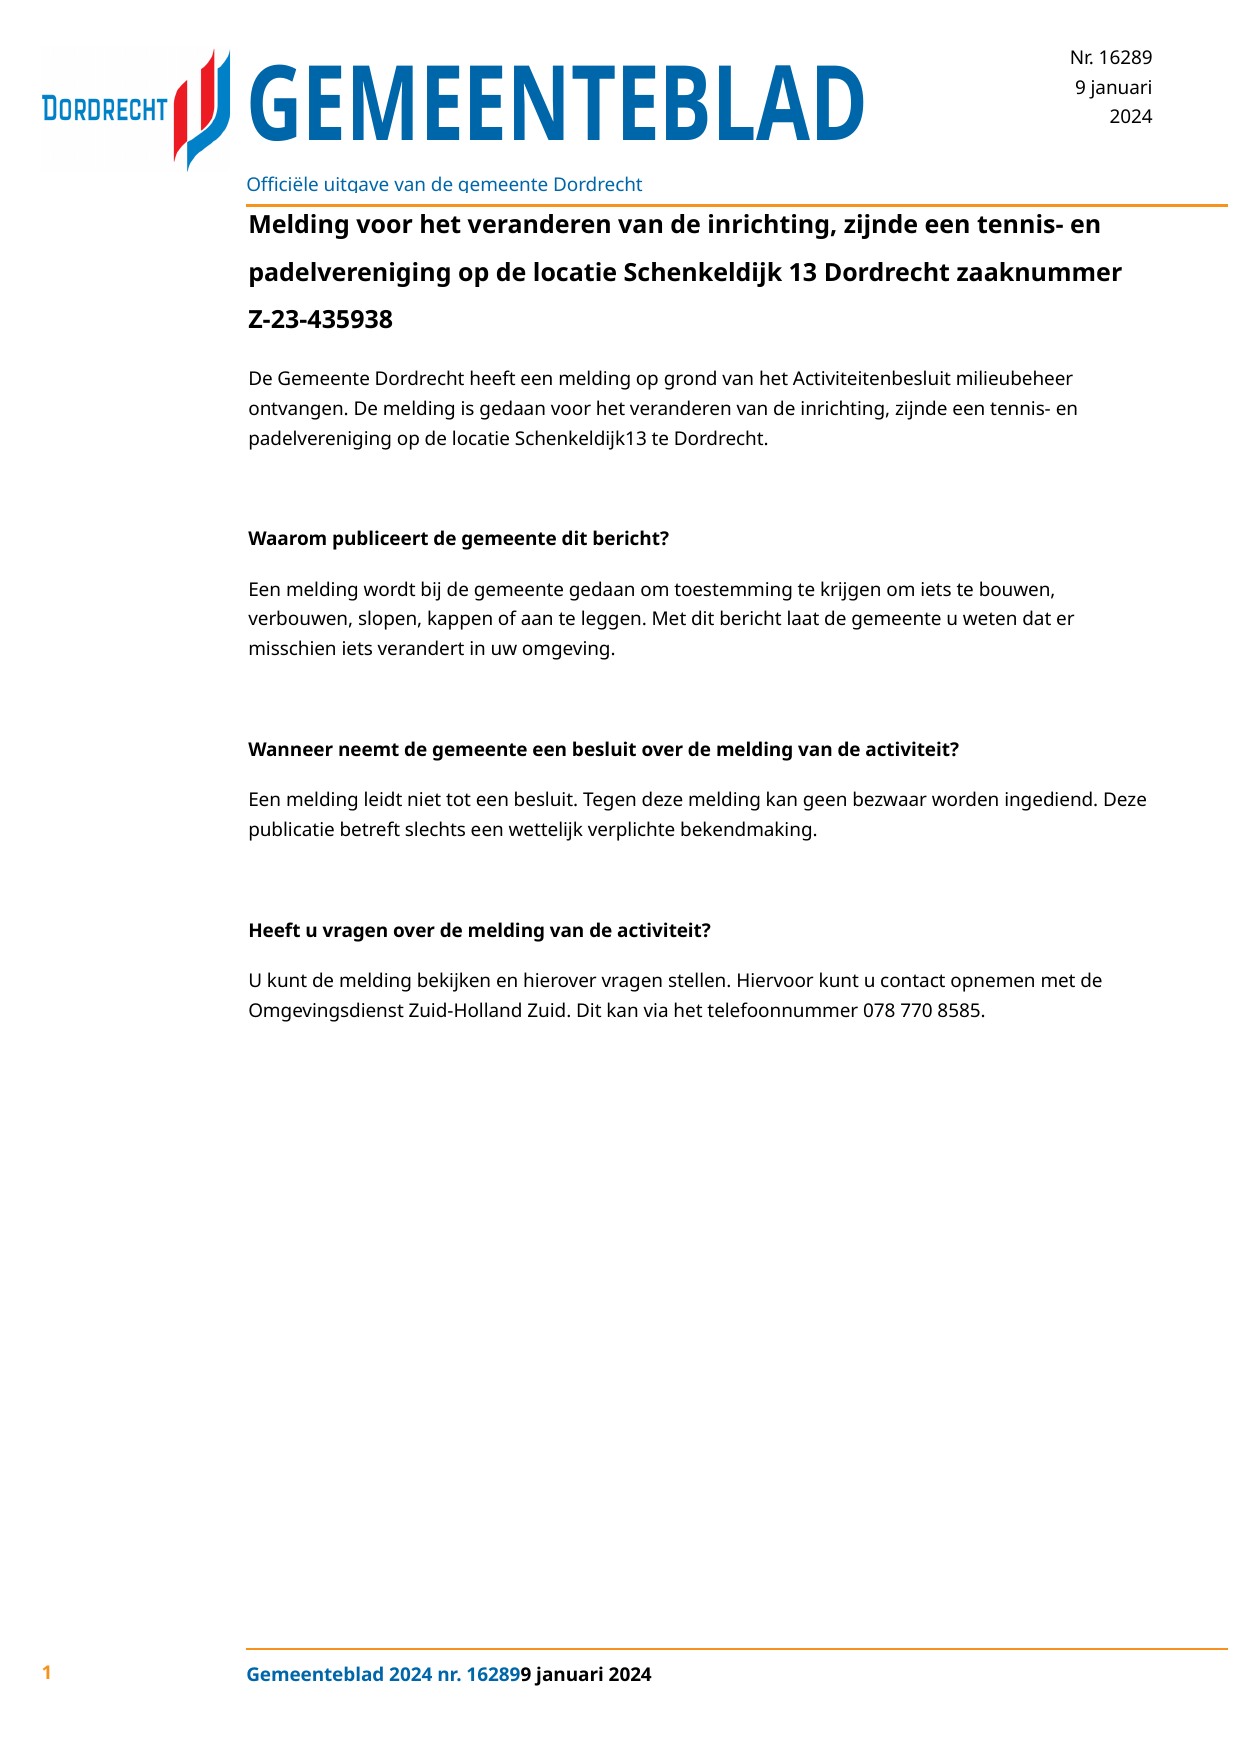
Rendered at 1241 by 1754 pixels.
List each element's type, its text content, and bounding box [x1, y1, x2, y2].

text U kunt de melding bekijken en hierover vragen stellen. Hiervoor kunt u contact opnemen met de Omgevingsdienst Zuid-Holland Zuid. Dit kan via het telefoonnummer 078 770 8585. [248, 967, 1152, 1022]
text Wanneer neemt de gemeente een besluit over de melding van de activiteit? [248, 736, 1152, 762]
text Waarom publiceert de gemeente dit bericht? [248, 526, 1152, 551]
picture [41, 47, 231, 172]
text Melding voor het veranderen van de inrichting, zijnde een tennis- en padelvereniging op de locatie Schenkeldijk 13 Dordrecht zaaknummer Z-23-435938 [248, 207, 1152, 336]
text De Gemeente Dordrecht heeft een melding op grond van het Activiteitenbesluit milieubeheer ontvangen. De melding is gedaan voor het veranderen van de inrichting, zijnde een tennis- en padelvereniging op de locatie Schenkeldijk13 te Dordrecht. [248, 366, 1152, 450]
text Een melding leidt niet tot een besluit. Tegen deze melding kan geen bezwaar worden ingediend. Deze publicatie betreft slechts een wettelijk verplichte bekendmaking. [248, 786, 1152, 842]
text Heeft u vragen over de melding van de activiteit? [248, 917, 1152, 942]
text Een melding wordt bij de gemeente gedaan om toestemming te krijgen om iets te bouwen, verbouwen, slopen, kappen of aan te leggen. Met dit bericht laat de gemeente u weten dat er misschien iets verandert in uw omgeving. [248, 576, 1152, 661]
